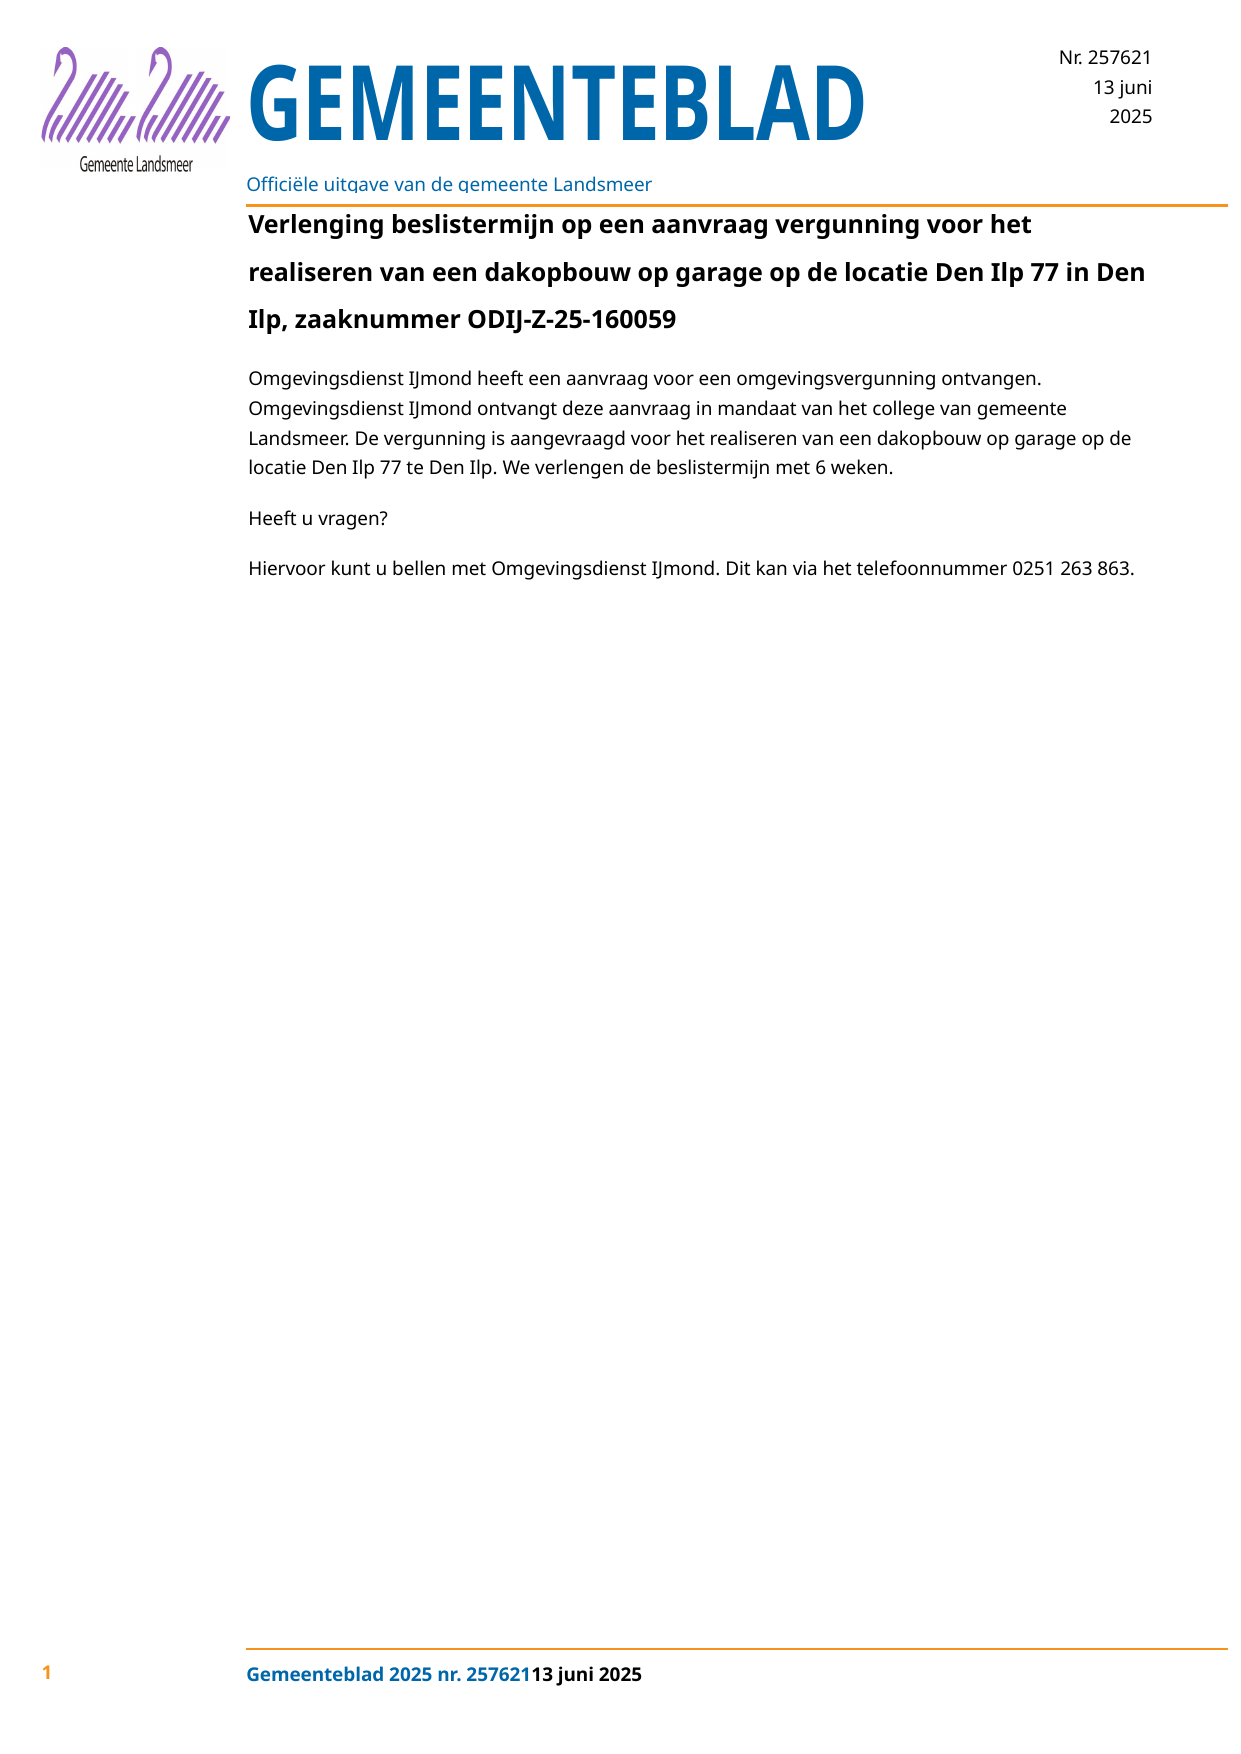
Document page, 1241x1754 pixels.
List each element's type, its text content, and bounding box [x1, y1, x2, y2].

text Omgevingsdienst IJmond heeft een aanvraag voor een omgevingsvergunning ontvangen. Omgevingsdienst IJmond ontvangt deze aanvraag in mandaat van het college van gemeente Landsmeer. De vergunning is aangevraagd voor het realiseren van een dakopbouw op garage op de locatie Den Ilp 77 te Den Ilp. We verlengen de beslistermijn met 6 weken. [248, 366, 1152, 480]
text Heeft u vragen? [248, 505, 1152, 530]
text Verlenging beslistermijn op een aanvraag vergunning voor het realiseren van een dakopbouw op garage op de locatie Den Ilp 77 in Den Ilp, zaaknummer ODIJ-Z-25-160059 [248, 207, 1152, 336]
text Hiervoor kunt u bellen met Omgevingsdienst IJmond. Dit kan via het telefoonnummer 0251 263 863. [248, 555, 1152, 581]
picture [41, 47, 231, 172]
